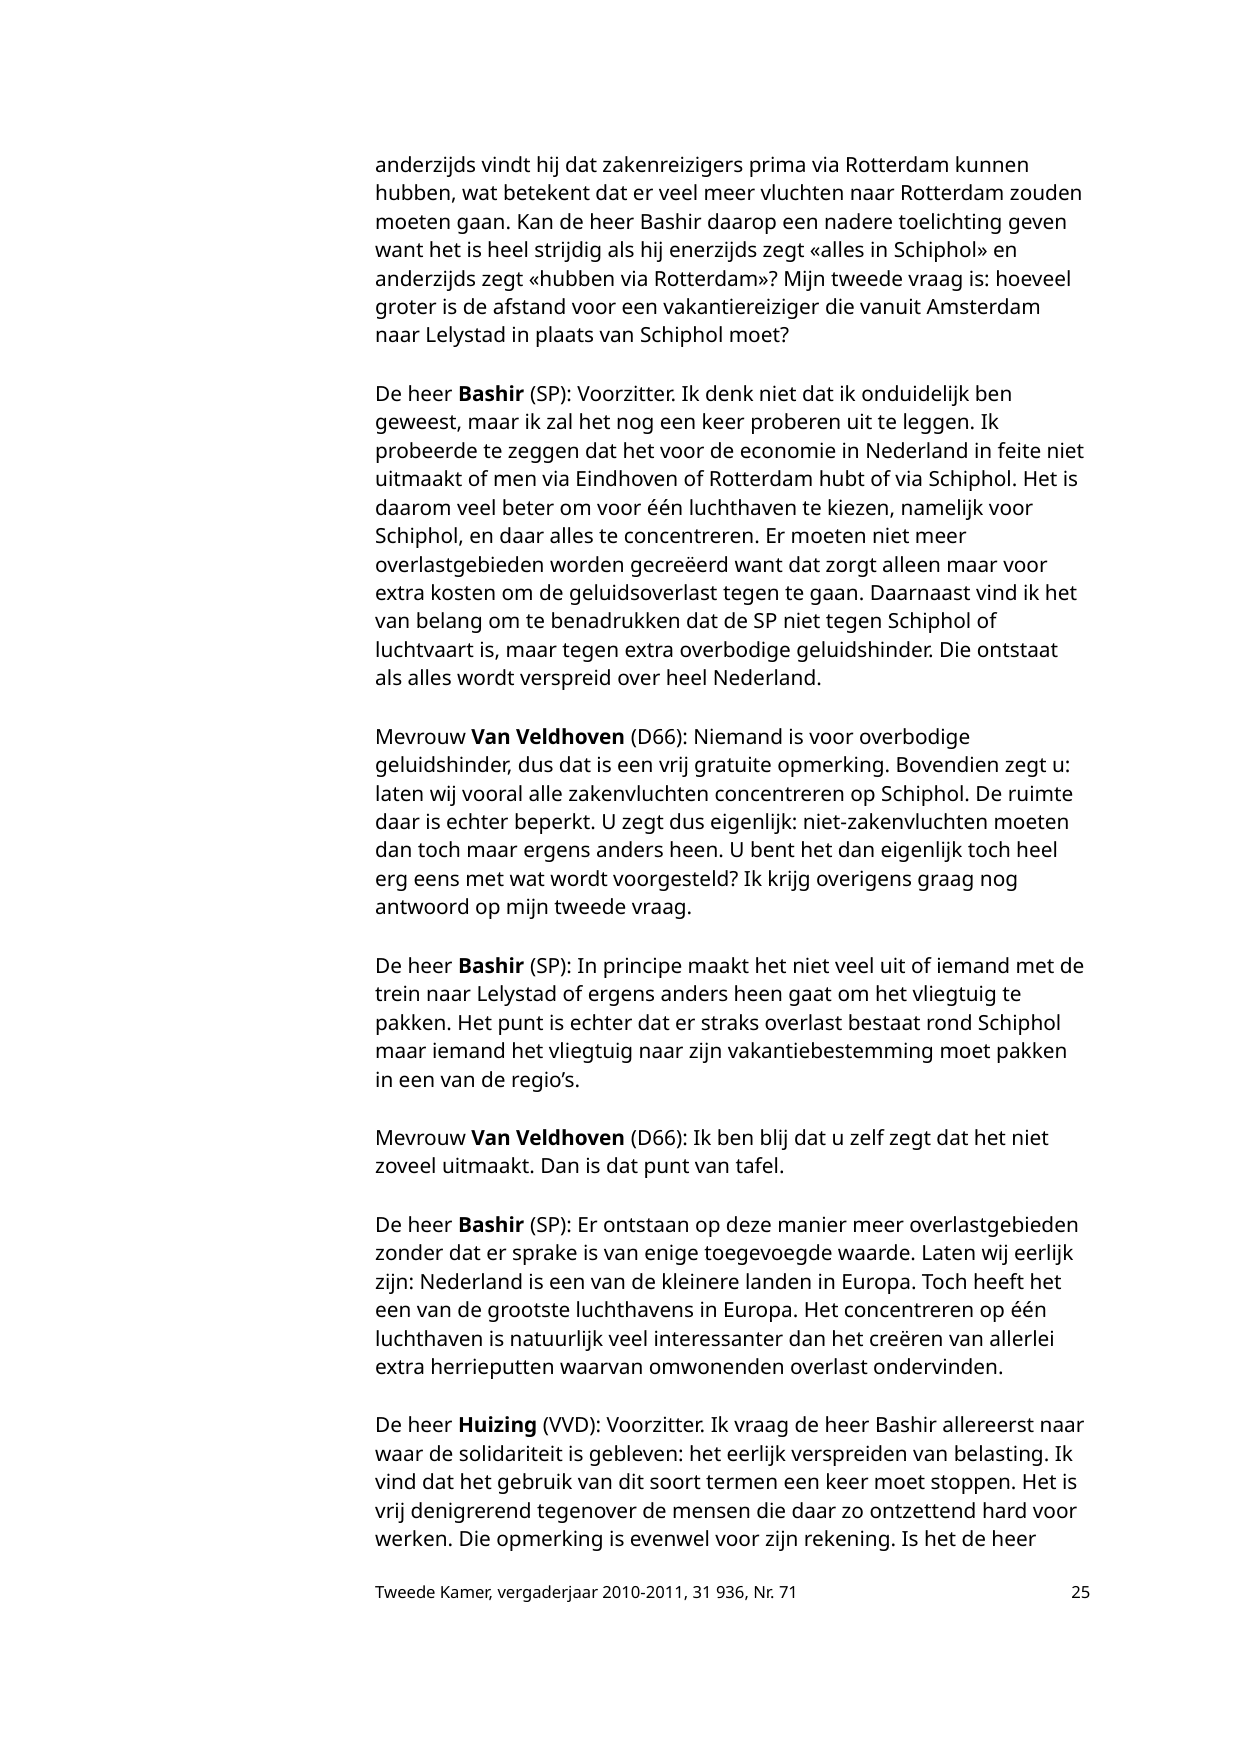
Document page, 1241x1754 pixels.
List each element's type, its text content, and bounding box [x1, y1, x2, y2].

text De heer Bashir (SP): In principe maakt het niet veel uit of iemand met de trein naar Lelystad of ergens anders heen gaat om het vliegtuig te pakken. Het punt is echter dat er straks overlast bestaat rond Schiphol maar iemand het vliegtuig naar zijn vakantiebestemming moet pakken in een van de regio’s. [375, 951, 1090, 1093]
text De heer Bashir (SP): Voorzitter. Ik denk niet dat ik onduidelijk ben geweest, maar ik zal het nog een keer proberen uit te leggen. Ik probeerde te zeggen dat het voor de economie in Nederland in feite niet uitmaakt of men via Eindhoven of Rotterdam hubt of via Schiphol. Het is daarom veel beter om voor één luchthaven te kiezen, namelijk voor Schiphol, en daar alles te concentreren. Er moeten niet meer overlastgebieden worden gecreëerd want dat zorgt alleen maar voor extra kosten om de geluidsoverlast tegen te gaan. Daarnaast vind ik het van belang om te benadrukken dat de SP niet tegen Schiphol of luchtvaart is, maar tegen extra overbodige geluidshinder. Die ontstaat als alles wordt verspreid over heel Nederland. [375, 379, 1090, 692]
text De heer Huizing (VVD): Voorzitter. Ik vraag de heer Bashir allereerst naar waar de solidariteit is gebleven: het eerlijk verspreiden van belasting. Ik vind dat het gebruik van dit soort termen een keer moet stoppen. Het is vrij denigrerend tegenover de mensen die daar zo ontzettend hard voor werken. Die opmerking is evenwel voor zijn rekening. Is het de heer [375, 1411, 1090, 1553]
text anderzijds vindt hij dat zakenreizigers prima via Rotterdam kunnen hubben, wat betekent dat er veel meer vluchten naar Rotterdam zouden moeten gaan. Kan de heer Bashir daarop een nadere toelichting geven want het is heel strijdig als hij enerzijds zegt «alles in Schiphol» en anderzijds zegt «hubben via Rotterdam»? Mijn tweede vraag is: hoeveel groter is de afstand voor een vakantiereiziger die vanuit Amsterdam naar Lelystad in plaats van Schiphol moet? [375, 150, 1090, 349]
text Mevrouw Van Veldhoven (D66): Niemand is voor overbodige geluidshinder, dus dat is een vrij gratuite opmerking. Bovendien zegt u: laten wij vooral alle zakenvluchten concentreren op Schiphol. De ruimte daar is echter beperkt. U zegt dus eigenlijk: niet-zakenvluchten moeten dan toch maar ergens anders heen. U bent het dan eigenlijk toch heel erg eens met wat wordt voorgesteld? Ik krijg overigens graag nog antwoord op mijn tweede vraag. [375, 722, 1090, 921]
text Mevrouw Van Veldhoven (D66): Ik ben blij dat u zelf zegt dat het niet zoveel uitmaakt. Dan is dat punt van tafel. [375, 1123, 1090, 1180]
text De heer Bashir (SP): Er ontstaan op deze manier meer overlastgebieden zonder dat er sprake is van enige toegevoegde waarde. Laten wij eerlijk zijn: Nederland is een van de kleinere landen in Europa. Toch heeft het een van de grootste luchthavens in Europa. Het concentreren op één luchthaven is natuurlijk veel interessanter dan het creëren van allerlei extra herrieputten waarvan omwonenden overlast ondervinden. [375, 1210, 1090, 1381]
